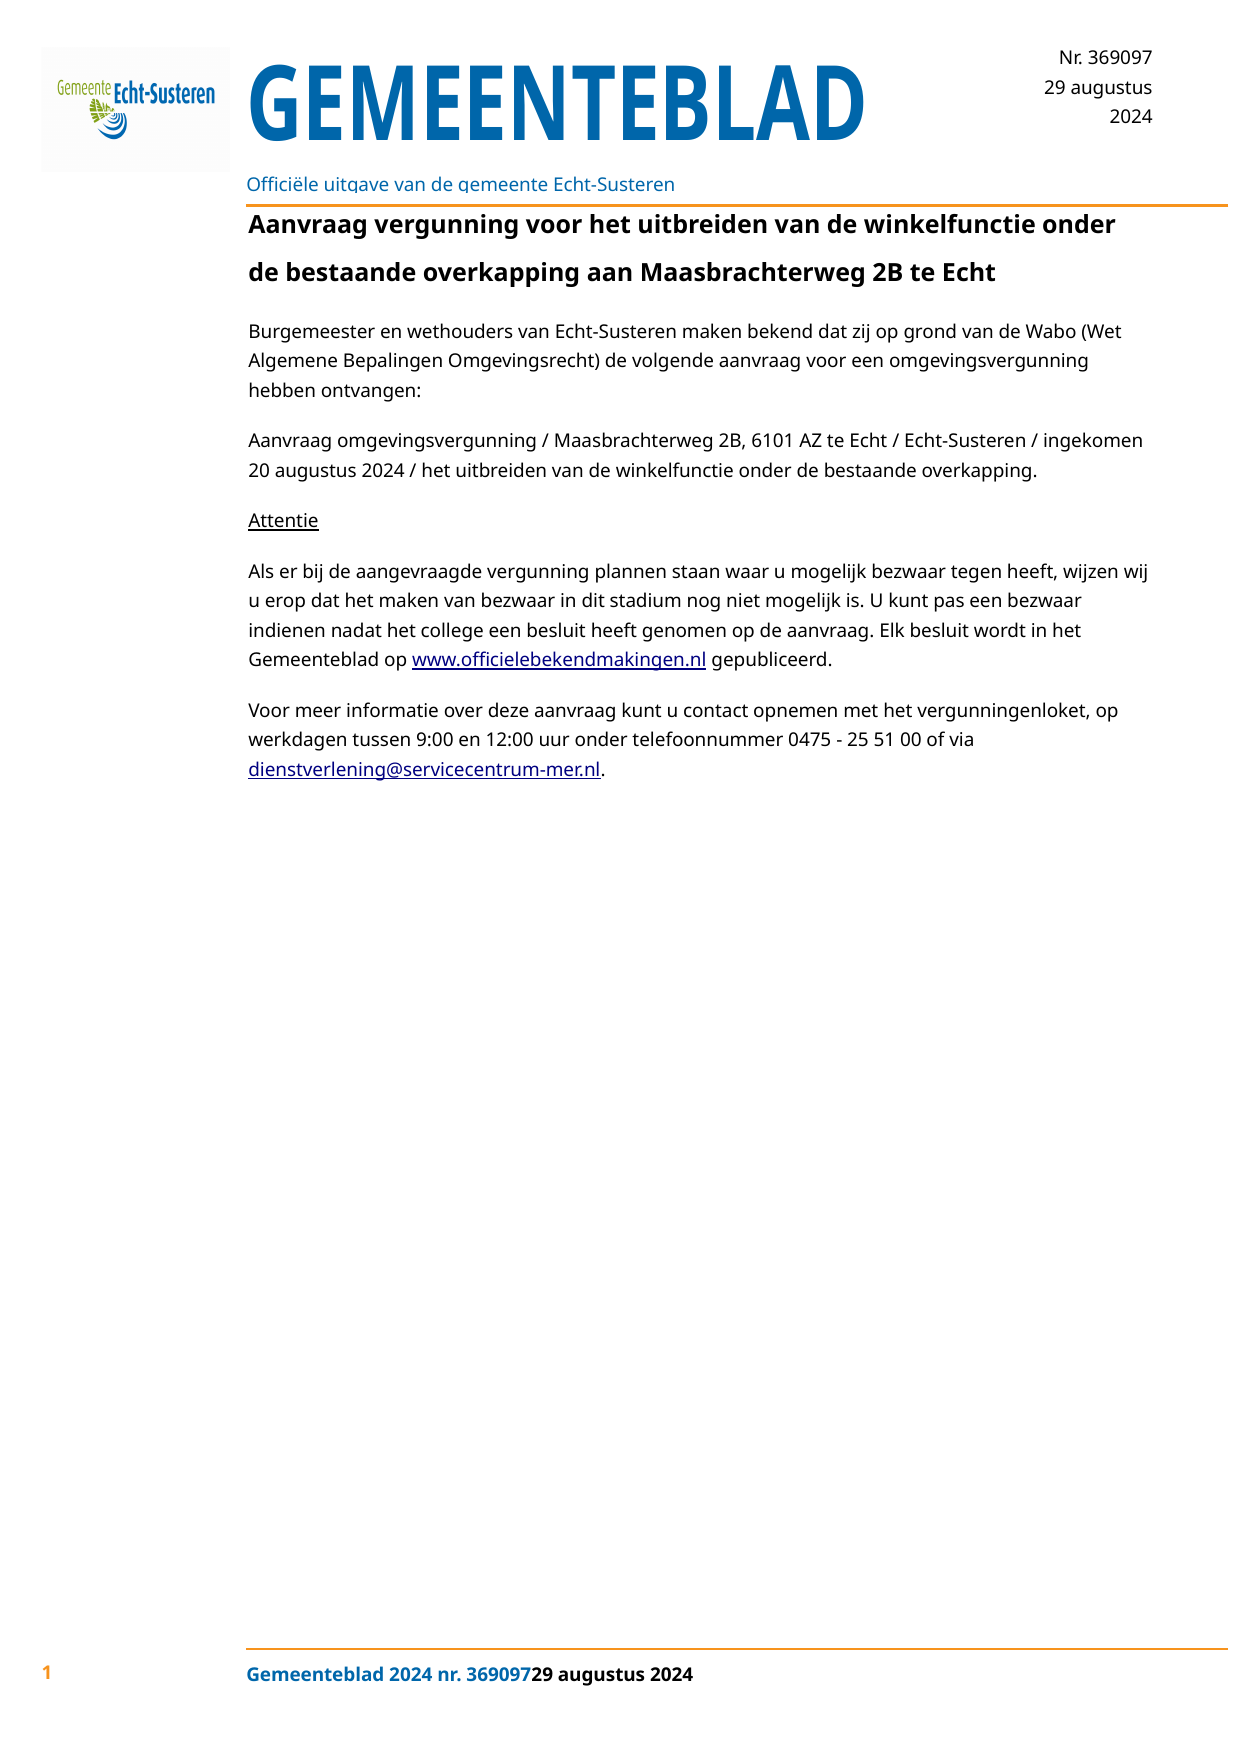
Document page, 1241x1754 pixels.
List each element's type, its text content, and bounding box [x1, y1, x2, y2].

text Aanvraag vergunning voor het uitbreiden van de winkelfunctie onder de bestaande overkapping aan Maasbrachterweg 2B te Echt [248, 207, 1152, 288]
text Voor meer informatie over deze aanvraag kunt u contact opnemen met het vergunningenloket, op werkdagen tussen 9:00 en 12:00 uur onder telefoonnummer 0475 - 25 51 00 of via dienstverlening@servicecentrum-mer.nl. [248, 697, 1152, 782]
text Als er bij de aangevraagde vergunning plannen staan waar u mogelijk bezwaar tegen heeft, wijzen wij u erop dat het maken van bezwaar in dit stadium nog niet mogelijk is. U kunt pas een bezwaar indienen nadat het college een besluit heeft genomen op de aanvraag. Elk besluit wordt in het Gemeenteblad op www.officielebekendmakingen.nl gepubliceerd. [248, 558, 1152, 672]
text Burgemeester en wethouders van Echt-Susteren maken bekend dat zij op grond van de Wabo (Wet Algemene Bepalingen Omgevingsrecht) de volgende aanvraag voor een omgevingsvergunning hebben ontvangen: [248, 318, 1152, 403]
picture [41, 47, 231, 172]
text Aanvraag omgevingsvergunning / Maasbrachterweg 2B, 6101 AZ te Echt / Echt-Susteren / ingekomen 20 augustus 2024 / het uitbreiden van de winkelfunctie onder de bestaande overkapping. [248, 427, 1152, 483]
text Attentie [248, 507, 1152, 533]
